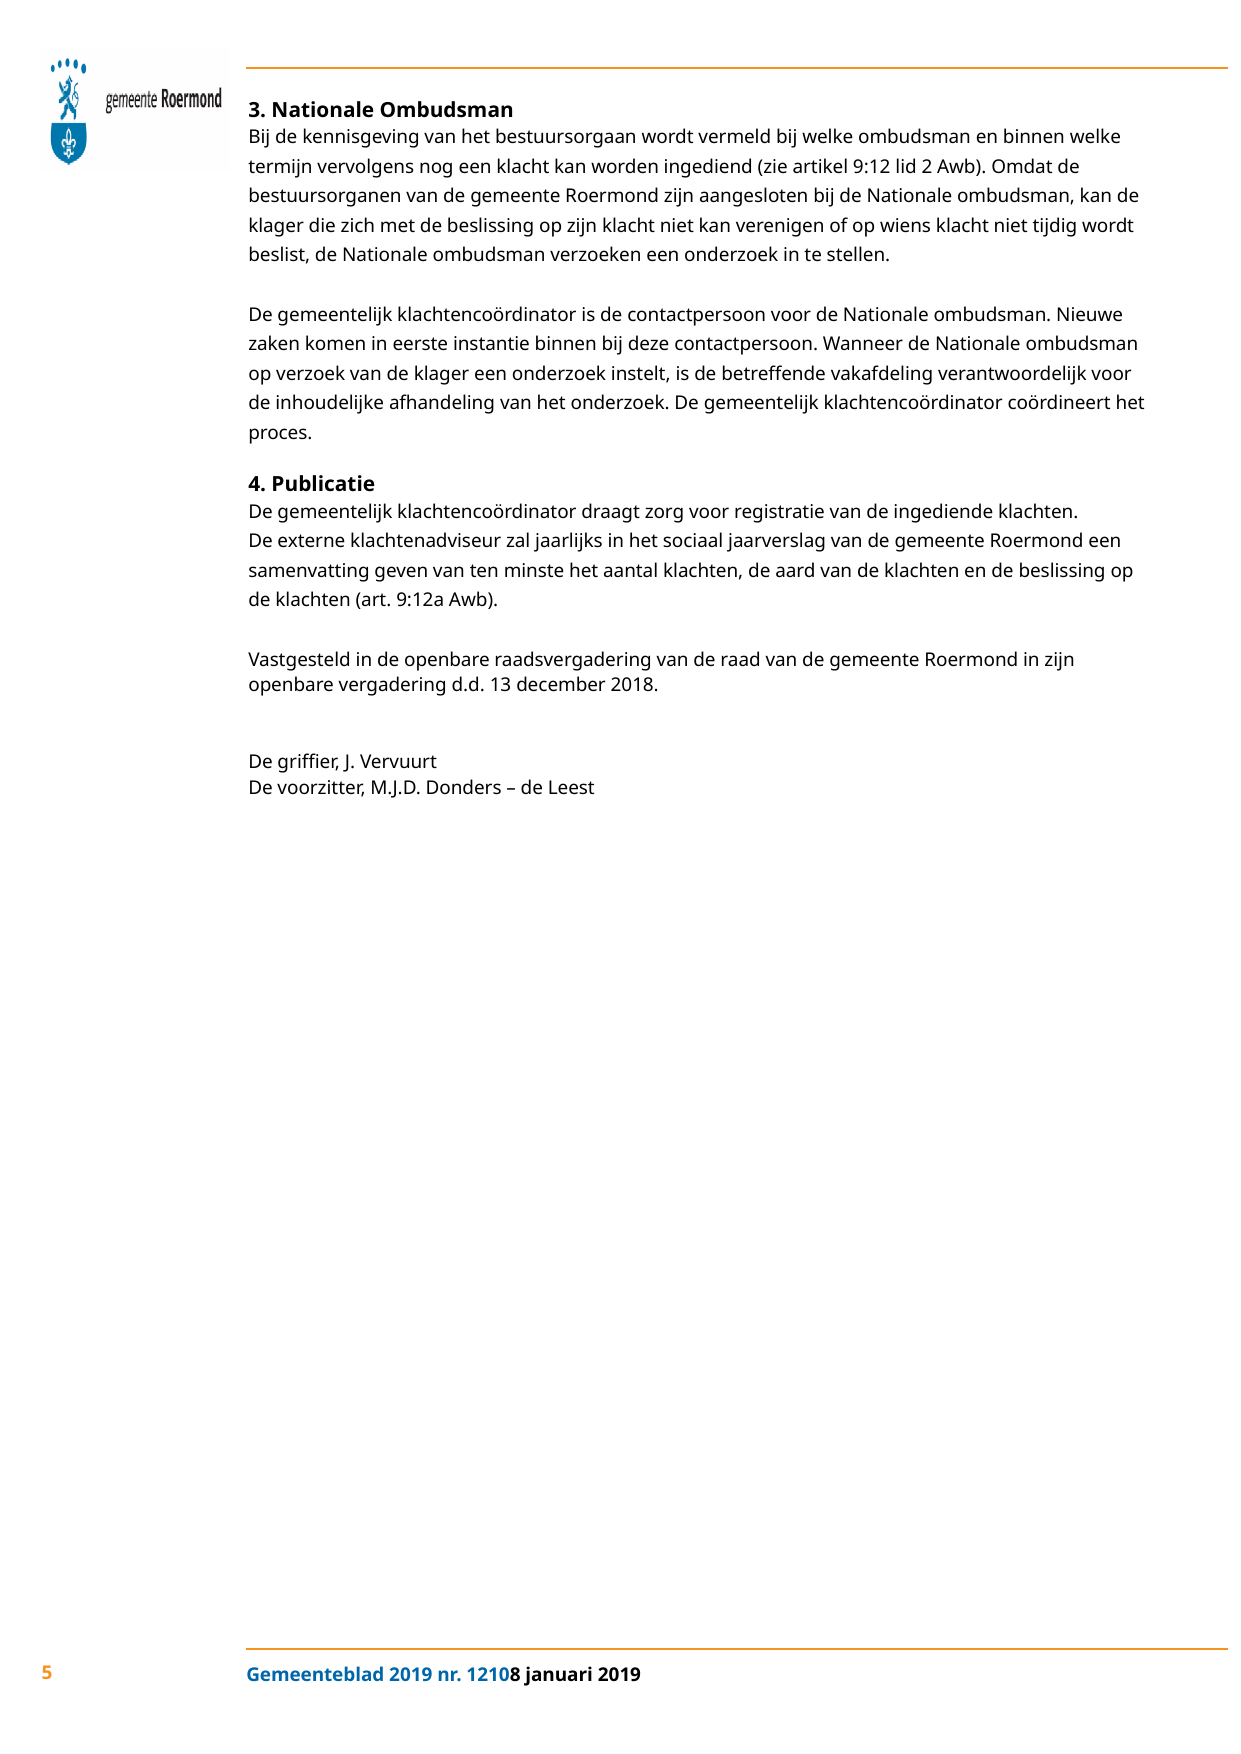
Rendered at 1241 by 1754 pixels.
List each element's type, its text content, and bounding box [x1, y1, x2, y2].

text De gemeentelijk klachtencoördinator is de contactpersoon voor de Nationale ombudsman. Nieuwe zaken komen in eerste instantie binnen bij deze contactpersoon. Wanneer de Nationale ombudsman op verzoek van de klager een onderzoek instelt, is de betreffende vakafdeling verantwoordelijk voor de inhoudelijke afhandeling van het onderzoek. De gemeentelijk klachtencoördinator coördineert het proces. [248, 301, 1152, 445]
text 4. Publicatie [248, 469, 1152, 498]
text Vastgesteld in de openbare raadsvergadering van de raad van de gemeente Roermond in zijn openbare vergadering d.d. 13 december 2018. [248, 646, 1152, 697]
text 3. Nationale Ombudsman [248, 95, 1152, 123]
text De voorzitter, M.J.D. Donders – de Leest [248, 774, 1152, 800]
picture [41, 47, 231, 172]
text Bij de kennisgeving van het bestuursorgaan wordt vermeld bij welke ombudsman en binnen welke termijn vervolgens nog een klacht kan worden ingediend (zie artikel 9:12 lid 2 Awb). Omdat de bestuursorganen van de gemeente Roermond zijn aangesloten bij de Nationale ombudsman, kan de klager die zich met de beslissing op zijn klacht niet kan verenigen of op wiens klacht niet tijdig wordt beslist, de Nationale ombudsman verzoeken een onderzoek in te stellen. [248, 123, 1152, 267]
text De externe klachtenadviseur zal jaarlijks in het sociaal jaarverslag van de gemeente Roermond een samenvatting geven van ten minste het aantal klachten, de aard van de klachten en de beslissing op de klachten (art. 9:12a Awb). [248, 527, 1152, 612]
text De gemeentelijk klachtencoördinator draagt zorg voor registratie van de ingediende klachten. [248, 498, 1152, 524]
text De griffier, J. Vervuurt [248, 749, 1152, 774]
